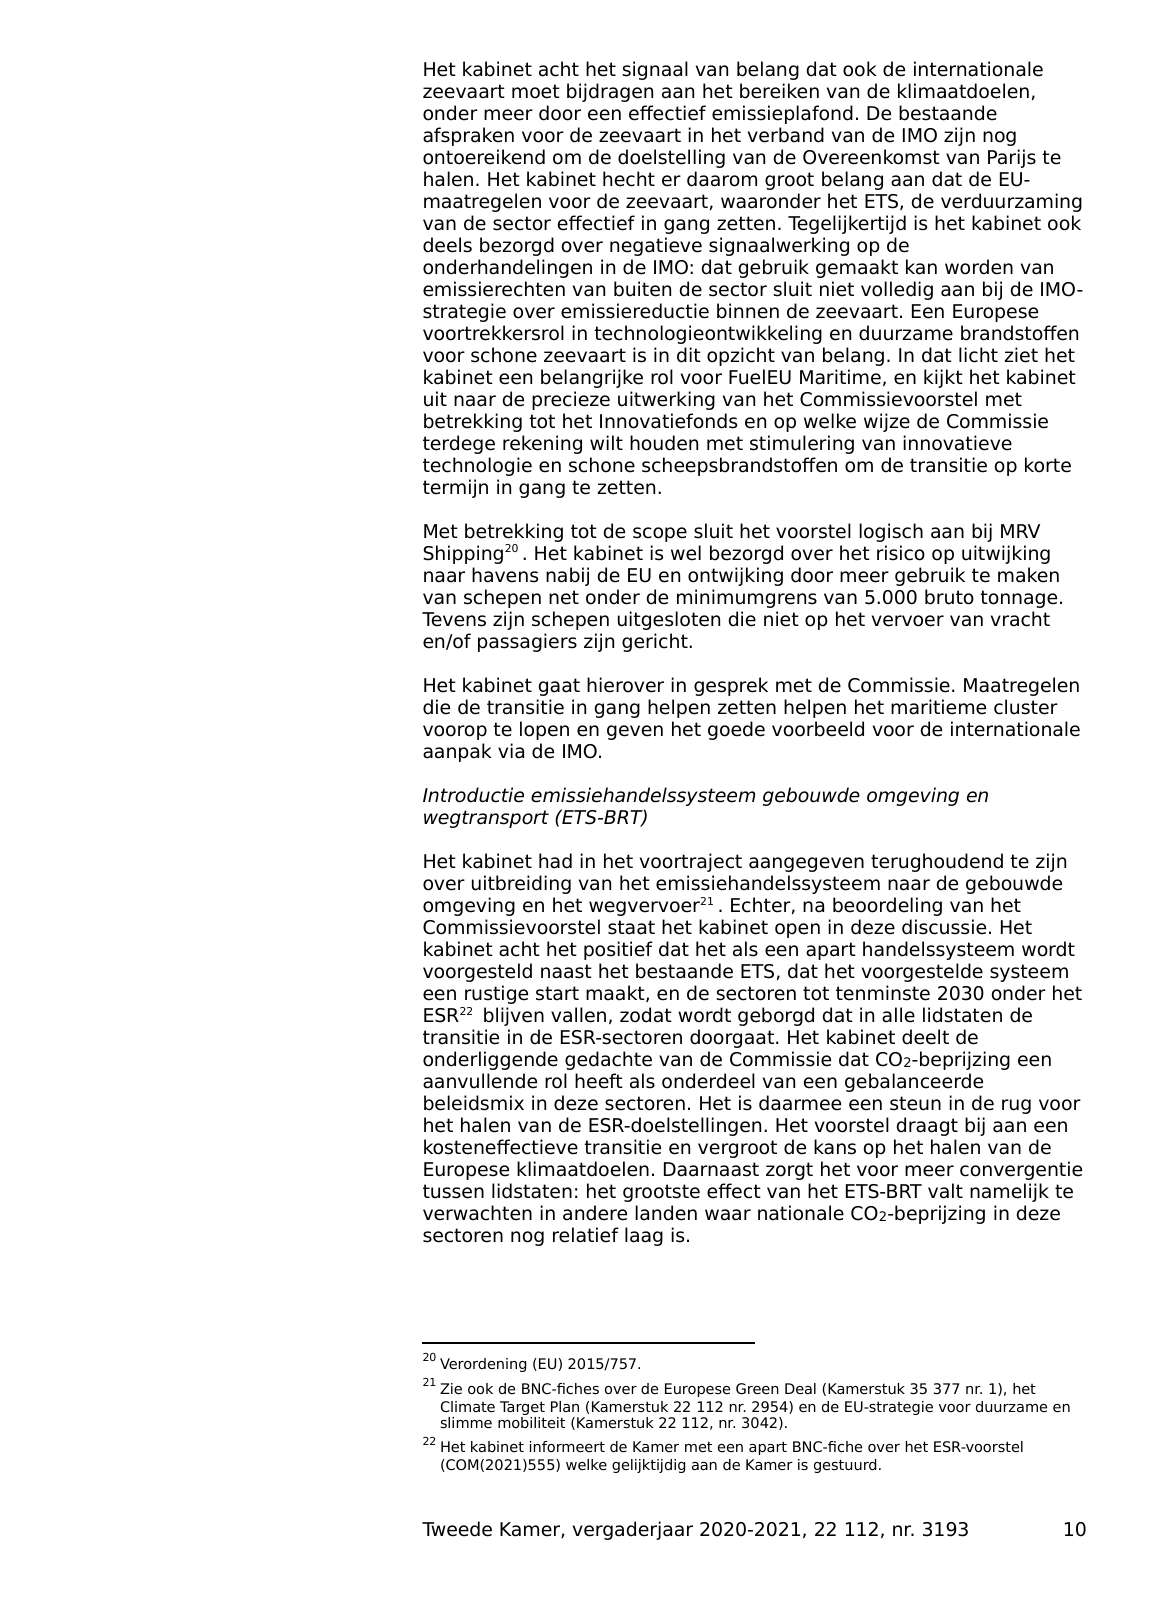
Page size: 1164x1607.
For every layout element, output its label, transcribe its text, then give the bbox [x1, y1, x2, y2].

text Zie ook de BNC-fiches over de Europese Green Deal (Kamerstuk 35 377 nr. 1), het Climate Target Plan (Kamerstuk 22 112 nr. 2954) en de EU-strategie voor duurzame en slimme mobiliteit (Kamerstuk 22 112, nr. 3042). [422, 1377, 1087, 1432]
text Het kabinet gaat hierover in gesprek met de Commissie. Maatregelen die de transitie in gang helpen zetten helpen het maritieme cluster voorop te lopen en geven het goede voorbeeld voor de internationale aanpak via de IMO. [422, 675, 1087, 763]
text Het kabinet acht het signaal van belang dat ook de internationale zeevaart moet bijdragen aan het bereiken van de klimaatdoelen, onder meer door een effectief emissieplafond. De bestaande afspraken voor de zeevaart in het verband van de IMO zijn nog ontoereikend om de doelstelling van de Overeenkomst van Parijs te halen. Het kabinet hecht er daarom groot belang aan dat de EU-maatregelen voor de zeevaart, waaronder het ETS, de verduurzaming van de sector effectief in gang zetten. Tegelijkertijd is het kabinet ook deels bezorgd over negatieve signaalwerking op de onderhandelingen in de IMO: dat gebruik gemaakt kan worden van emissierechten van buiten de sector sluit niet volledig aan bij de IMO-strategie over emissiereductie binnen de zeevaart. Een Europese voortrekkersrol in technologieontwikkeling en duurzame brandstoffen voor schone zeevaart is in dit opzicht van belang. In dat licht ziet het kabinet een belangrijke rol voor FuelEU Maritime, en kijkt het kabinet uit naar de precieze uitwerking van het Commissievoorstel met betrekking tot het Innovatiefonds en op welke wijze de Commissie terdege rekening wilt houden met stimulering van innovatieve technologie en schone scheepsbrandstoffen om de transitie op korte termijn in gang te zetten. [422, 59, 1087, 499]
subtitle Introductie emissiehandelssysteem gebouwde omgeving en wegtransport (ETS-BRT) [422, 785, 1087, 829]
text Met betrekking tot de scope sluit het voorstel logisch aan bij MRV Shipping. Het kabinet is wel bezorgd over het risico op uitwijking naar havens nabij de EU en ontwijking door meer gebruik te maken van schepen net onder de minimumgrens van 5.000 bruto tonnage. Tevens zijn schepen uitgesloten die niet op het vervoer van vracht en/of passagiers zijn gericht. [422, 521, 1087, 653]
text Het kabinet informeert de Kamer met een apart BNC-fiche over het ESR-voorstel (COM(2021)555) welke gelijktijdig aan de Kamer is gestuurd. [422, 1435, 1087, 1474]
text Verordening (EU) 2015/757. [422, 1352, 1087, 1374]
text Het kabinet had in het voortraject aangegeven terughoudend te zijn over uitbreiding van het emissiehandelssysteem naar de gebouwde omgeving en het wegvervoer. Echter, na beoordeling van het Commissievoorstel staat het kabinet open in deze discussie. Het kabinet acht het positief dat het als een apart handelssysteem wordt voorgesteld naast het bestaande ETS, dat het voorgestelde systeem een rustige start maakt, en de sectoren tot tenminste 2030 onder het ESR blijven vallen, zodat wordt geborgd dat in alle lidstaten de transitie in de ESR-sectoren doorgaat. Het kabinet deelt de onderliggende gedachte van de Commissie dat CO2-beprijzing een aanvullende rol heeft als onderdeel van een gebalanceerde beleidsmix in deze sectoren. Het is daarmee een steun in de rug voor het halen van de ESR-doelstellingen. Het voorstel draagt bij aan een kosteneffectieve transitie en vergroot de kans op het halen van de Europese klimaatdoelen. Daarnaast zorgt het voor meer convergentie tussen lidstaten: het grootste effect van het ETS-BRT valt namelijk te verwachten in andere landen waar nationale CO2-beprijzing in deze sectoren nog relatief laag is. [422, 851, 1087, 1247]
